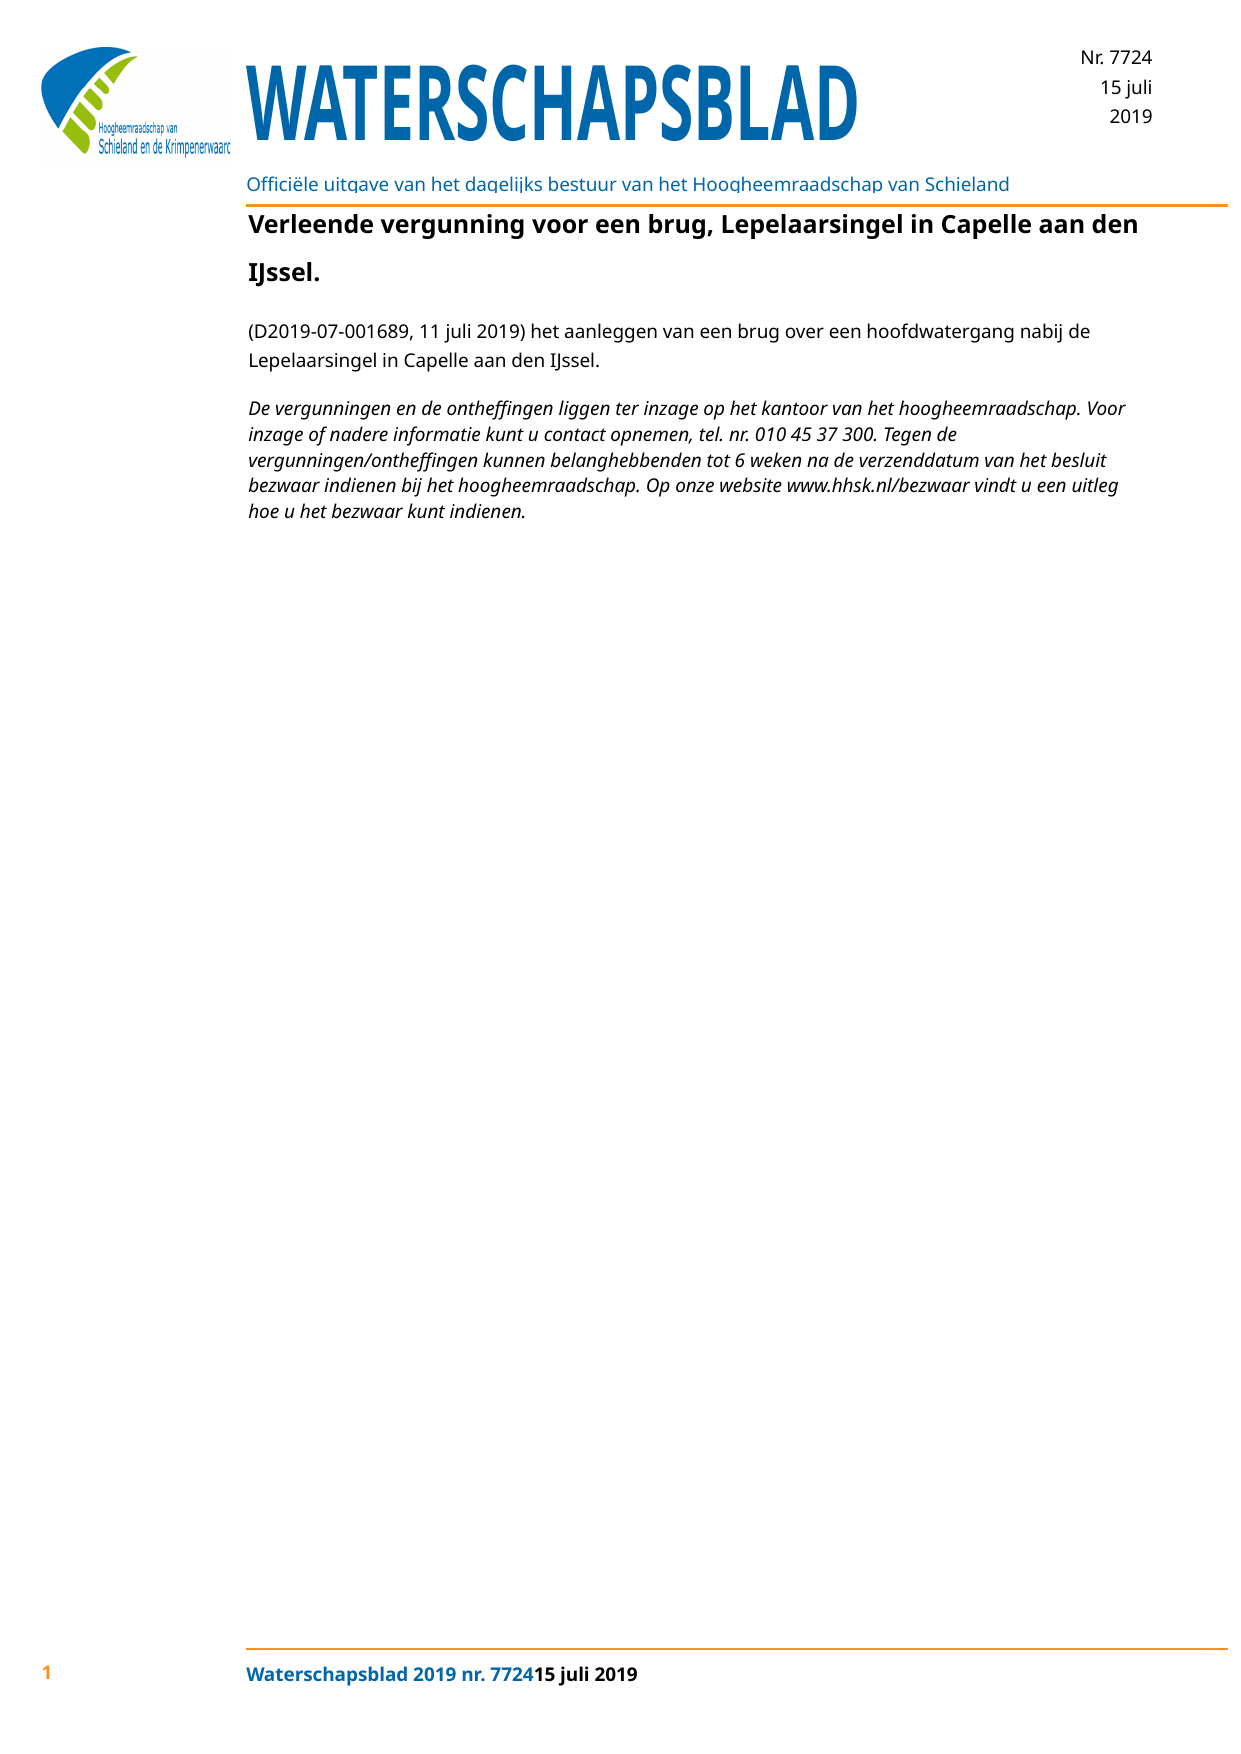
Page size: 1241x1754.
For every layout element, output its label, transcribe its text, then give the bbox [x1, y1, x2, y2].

picture [41, 47, 231, 172]
text De vergunningen en de ontheffingen liggen ter inzage op het kantoor van het hoogheemraadschap. Voor inzage of nadere informatie kunt u contact opnemen, tel. nr. 010 45 37 300. Tegen de vergunningen/ontheffingen kunnen belanghebbenden tot 6 weken na de verzenddatum van het besluit bezwaar indienen bij het hoogheemraadschap. Op onze website www.hhsk.nl/bezwaar vindt u een uitleg hoe u het bezwaar kunt indienen. [248, 395, 1152, 524]
text Verleende vergunning voor een brug, Lepelaarsingel in Capelle aan den IJssel. [248, 207, 1152, 288]
text (D2019-07-001689, 11 juli 2019) het aanleggen van een brug over een hoofdwatergang nabij de Lepelaarsingel in Capelle aan den IJssel. [248, 318, 1152, 373]
